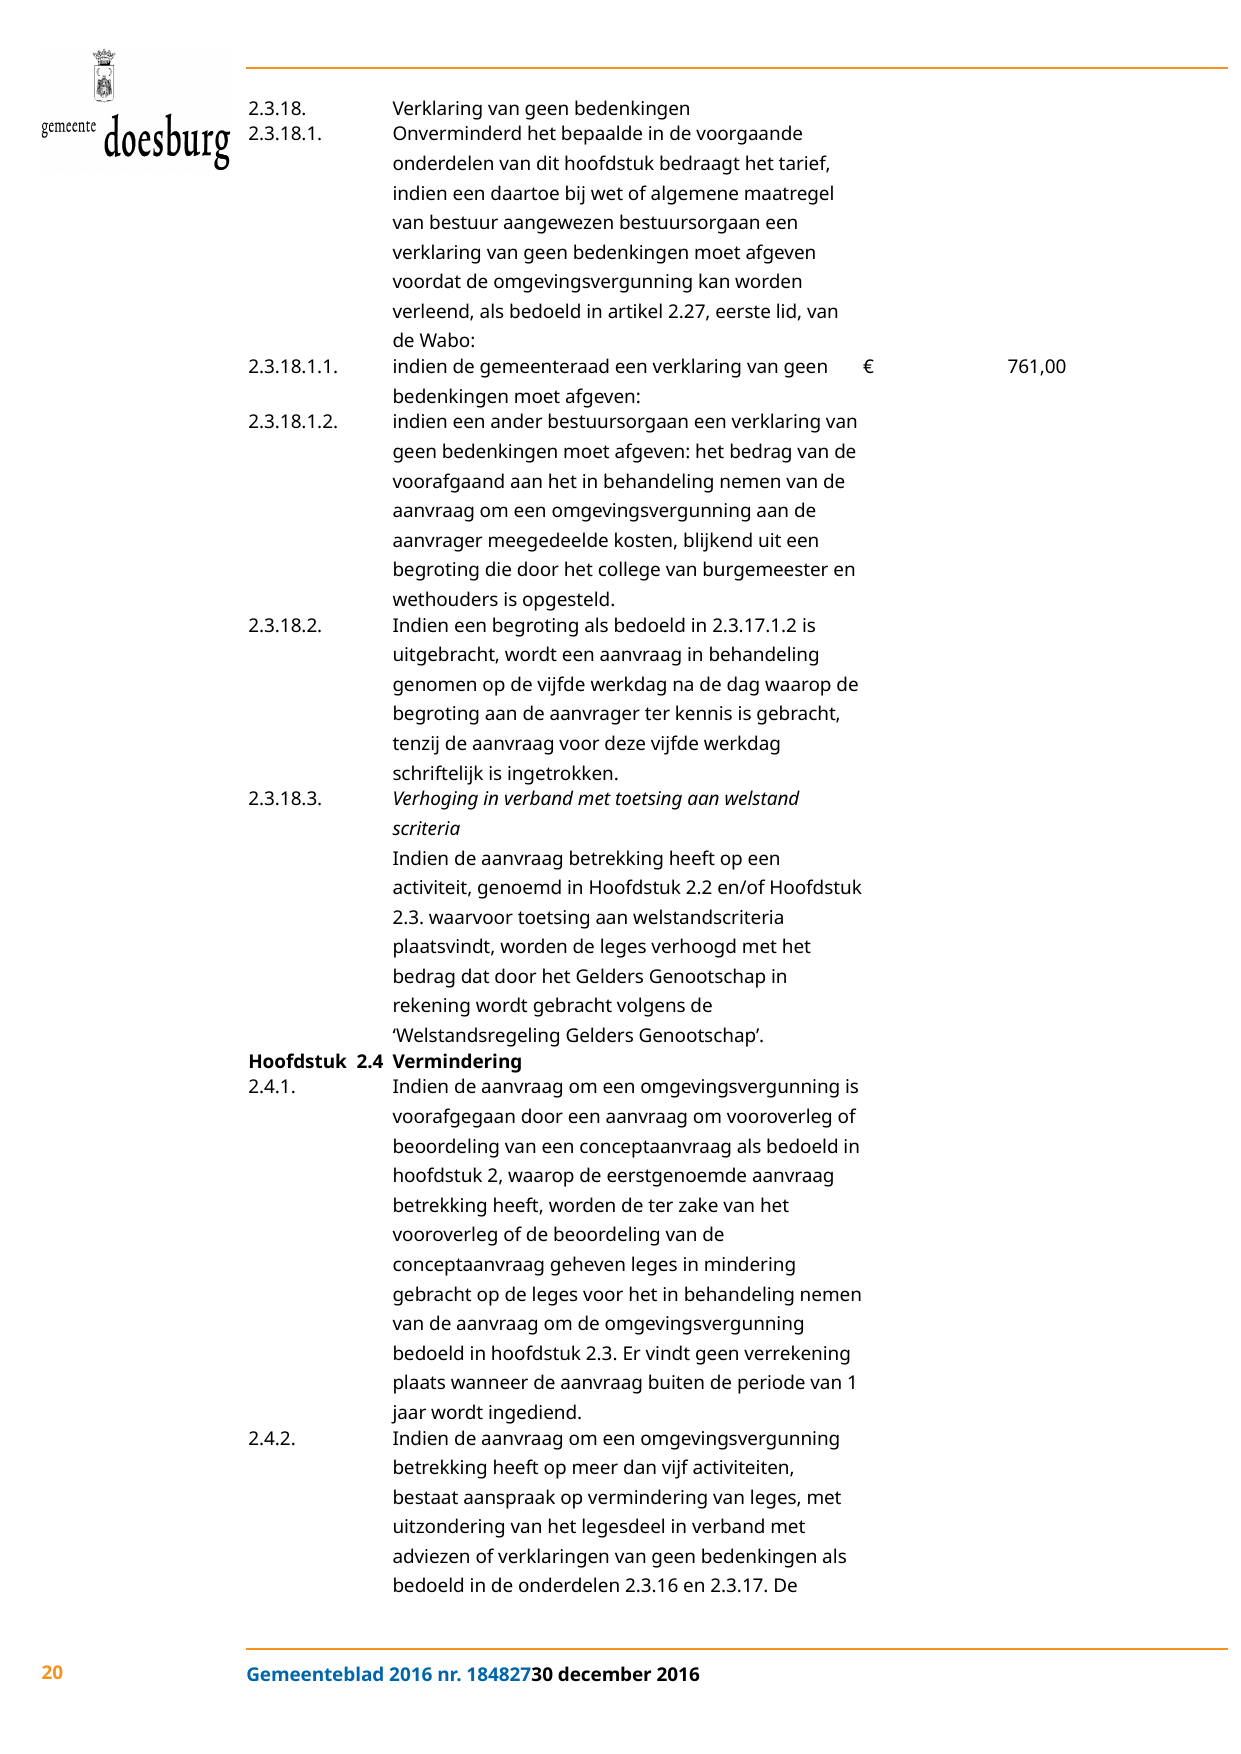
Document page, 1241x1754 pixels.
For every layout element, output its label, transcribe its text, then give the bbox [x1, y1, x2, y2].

table_cell [1007, 612, 1152, 786]
table_cell Verklaring van geen bedenkingen [392, 95, 863, 121]
table_cell [863, 1048, 1007, 1074]
table_cell 2.4.1. [248, 1074, 392, 1425]
table_cell Indien de aanvraag om een omgevingsvergunning is voorafgegaan door een aanvraag om vooroverleg of beoordeling van een conceptaanvraag als bedoeld in hoofdstuk 2, waarop de eerstgenoemde aanvraag betrekking heeft, worden de ter zake van het vooroverleg of de beoordeling van de conceptaanvraag geheven leges in mindering gebracht op de leges voor het in behandeling nemen van de aanvraag om de omgevingsvergunning bedoeld in hoofdstuk 2.3. Er vindt geen verrekening plaats wanneer de aanvraag buiten de periode van 1 jaar wordt ingediend. [392, 1074, 863, 1425]
table_cell [863, 1074, 1007, 1425]
table_cell [1007, 1074, 1152, 1425]
table_cell Vermindering [392, 1048, 863, 1074]
table_cell [863, 95, 1007, 121]
table_cell Indien de aanvraag om een omgevingsvergunning betrekking heeft op meer dan vijf activiteiten, bestaat aanspraak op vermindering van leges, met uitzondering van het legesdeel in verband met adviezen of verklaringen van geen bedenkingen als bedoeld in de onderdelen 2.3.16 en 2.3.17. De [392, 1425, 863, 1598]
table_cell 2.3.18.3. [248, 786, 392, 1048]
table_cell 2.4.2. [248, 1425, 392, 1598]
table_cell 761,00 [1007, 353, 1152, 409]
table_cell [1007, 1425, 1152, 1598]
table_cell 2.3.18. [248, 95, 392, 121]
table_cell [863, 121, 1007, 353]
table_cell 2.3.18.1.2. [248, 409, 392, 612]
table_cell Onverminderd het bepaalde in de voorgaande onderdelen van dit hoofdstuk bedraagt het tarief, indien een daartoe bij wet of algemene maatregel van bestuur aangewezen bestuursorgaan een verklaring van geen bedenkingen moet afgeven voordat de omgevingsvergunning kan worden verleend, als bedoeld in artikel 2.27, eerste lid, van de Wabo: [392, 121, 863, 353]
table_cell indien de gemeenteraad een verklaring van geen bedenkingen moet afgeven: [392, 353, 863, 409]
table_cell Verhoging in verband met toetsing aan welstand scriteria Indien de aanvraag betrekking heeft op een activiteit, genoemd in Hoofdstuk 2.2 en/of Hoofdstuk 2.3. waarvoor toetsing aan welstandscriteria plaatsvindt, worden de leges verhoogd met het bedrag dat door het Gelders Genootschap in rekening wordt gebracht volgens de ‘Welstandsregeling Gelders Genootschap’. [392, 786, 863, 1048]
table_cell [863, 786, 1007, 1048]
table_cell Hoofdstuk 2.4 [248, 1048, 392, 1074]
table_cell indien een ander bestuursorgaan een verklaring van geen bedenkingen moet afgeven: het bedrag van de voorafgaand aan het in behandeling nemen van de aanvraag om een omgevingsvergunning aan de aanvrager meegedeelde kosten, blijkend uit een begroting die door het college van burgemeester en wethouders is opgesteld. [392, 409, 863, 612]
table_cell [1007, 1048, 1152, 1074]
table_cell 2.3.18.1.1. [248, 353, 392, 409]
table_cell [1007, 95, 1152, 121]
table_cell [1007, 786, 1152, 1048]
picture [41, 47, 231, 172]
table_cell [1007, 409, 1152, 612]
table_cell 2.3.18.2. [248, 612, 392, 786]
table_cell Indien een begroting als bedoeld in 2.3.17.1.2 is uitgebracht, wordt een aanvraag in behandeling genomen op de vijfde werkdag na de dag waarop de begroting aan de aanvrager ter kennis is gebracht, tenzij de aanvraag voor deze vijfde werkdag schriftelijk is ingetrokken. [392, 612, 863, 786]
table_cell [863, 612, 1007, 786]
table_cell [1007, 121, 1152, 353]
table_cell [863, 409, 1007, 612]
table_cell € [863, 353, 1007, 409]
table_cell 2.3.18.1. [248, 121, 392, 353]
table_cell [863, 1425, 1007, 1598]
